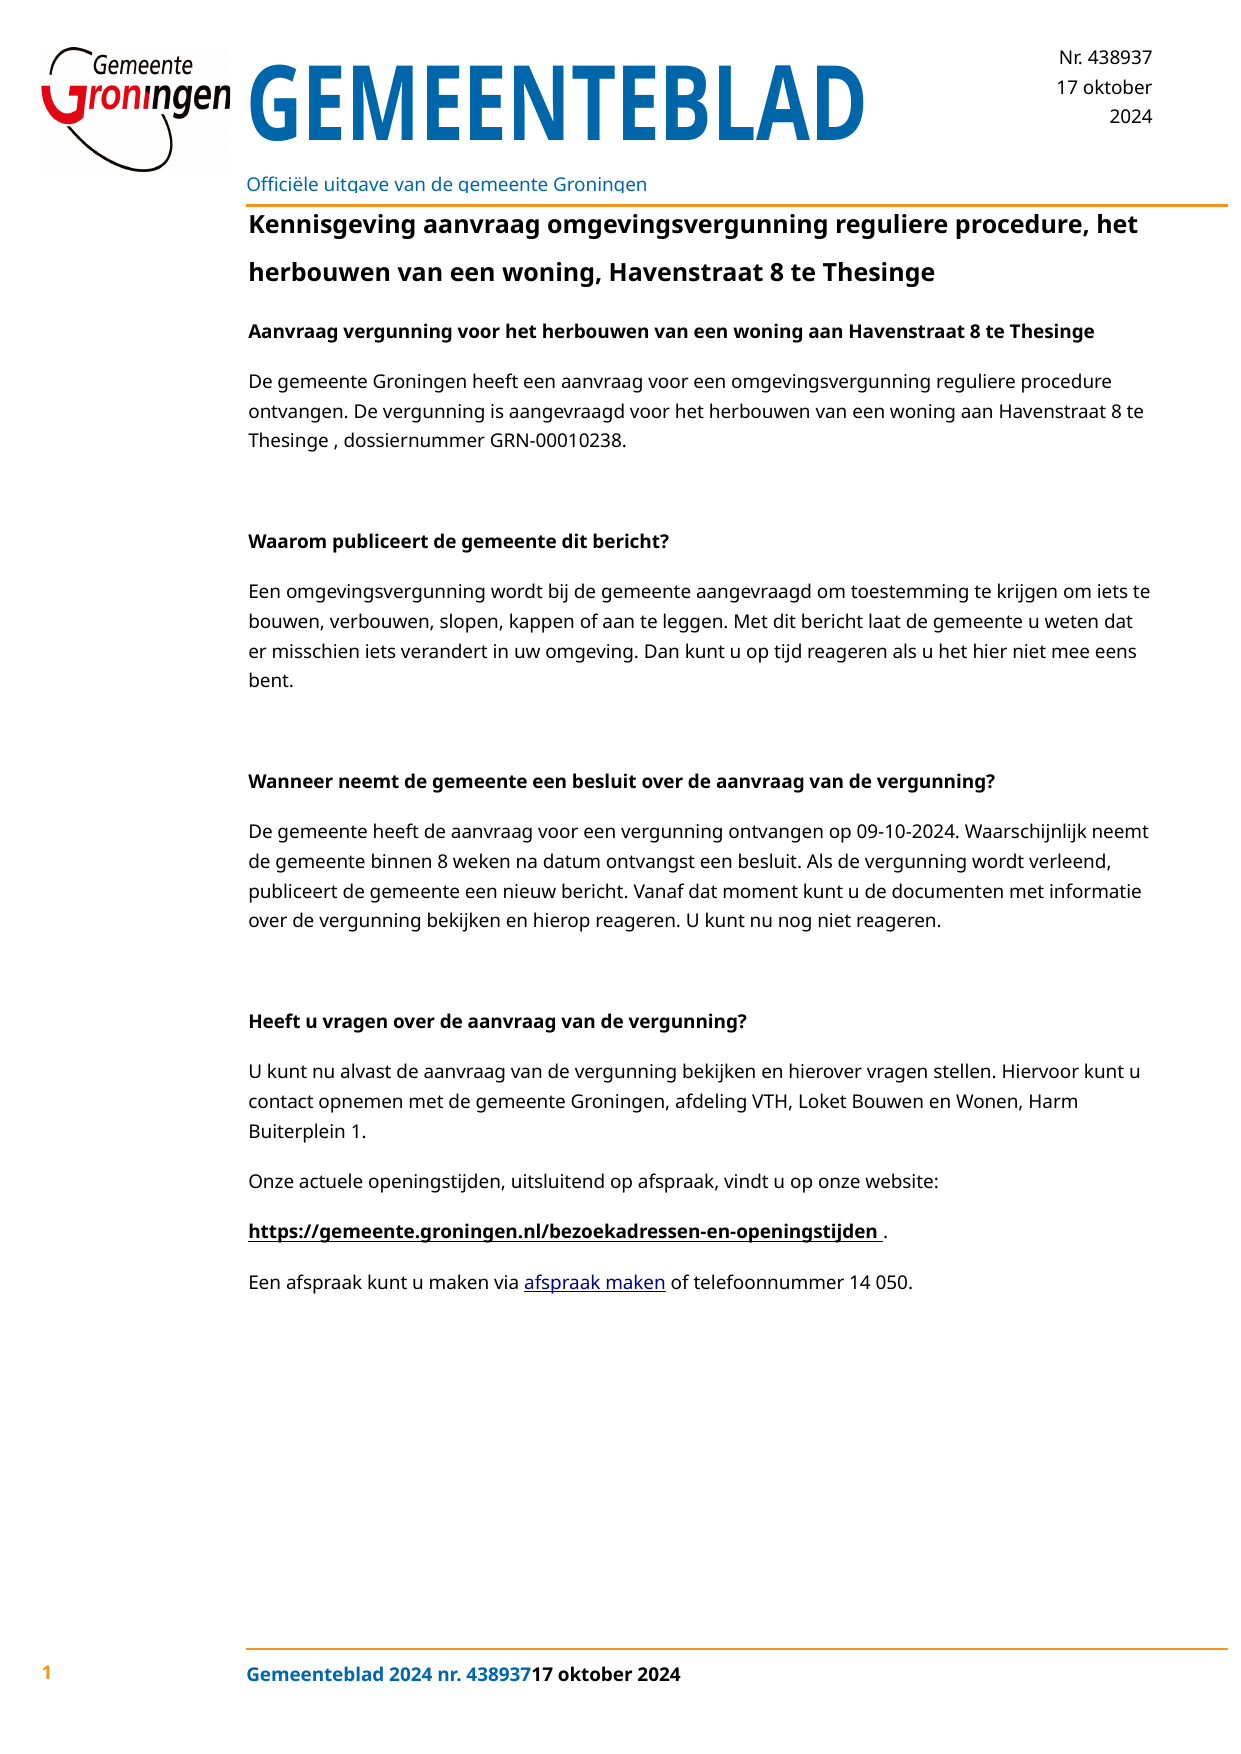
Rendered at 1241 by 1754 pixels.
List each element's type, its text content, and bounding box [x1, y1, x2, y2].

text Wanneer neemt de gemeente een besluit over de aanvraag van de vergunning? [248, 768, 1152, 794]
text Heeft u vragen over de aanvraag van de vergunning? [248, 1008, 1152, 1034]
text Onze actuele openingstijden, uitsluitend op afspraak, vindt u op onze website: [248, 1168, 1152, 1194]
text Kennisgeving aanvraag omgevingsvergunning reguliere procedure, het herbouwen van een woning, Havenstraat 8 te Thesinge [248, 207, 1152, 288]
text Een afspraak kunt u maken via afspraak maken of telefoonnummer 14 050. [248, 1269, 1152, 1295]
text De gemeente Groningen heeft een aanvraag voor een omgevingsvergunning reguliere procedure ontvangen. De vergunning is aangevraagd voor het herbouwen van een woning aan Havenstraat 8 te Thesinge , dossiernummer GRN-00010238. [248, 368, 1152, 453]
text Waarom publiceert de gemeente dit bericht? [248, 528, 1152, 554]
text U kunt nu alvast de aanvraag van de vergunning bekijken en hierover vragen stellen. Hiervoor kunt u contact opnemen met de gemeente Groningen, afdeling VTH, Loket Bouwen en Wonen, Harm Buiterplein 1. [248, 1059, 1152, 1144]
text Een omgevingsvergunning wordt bij de gemeente aangevraagd om toestemming te krijgen om iets te bouwen, verbouwen, slopen, kappen of aan te leggen. Met dit bericht laat de gemeente u weten dat er misschien iets verandert in uw omgeving. Dan kunt u op tijd reageren als u het hier niet mee eens bent. [248, 579, 1152, 693]
text De gemeente heeft de aanvraag voor een vergunning ontvangen op 09-10-2024. Waarschijnlijk neemt de gemeente binnen 8 weken na datum ontvangst een besluit. Als de vergunning wordt verleend, publiceert de gemeente een nieuw bericht. Vanaf dat moment kunt u de documenten met informatie over de vergunning bekijken en hierop reageren. U kunt nu nog niet reageren. [248, 819, 1152, 933]
text https://gemeente.groningen.nl/bezoekadressen-en-openingstijden . [248, 1219, 1152, 1244]
text Aanvraag vergunning voor het herbouwen van een woning aan Havenstraat 8 te Thesinge [248, 318, 1152, 344]
picture [41, 47, 231, 172]
